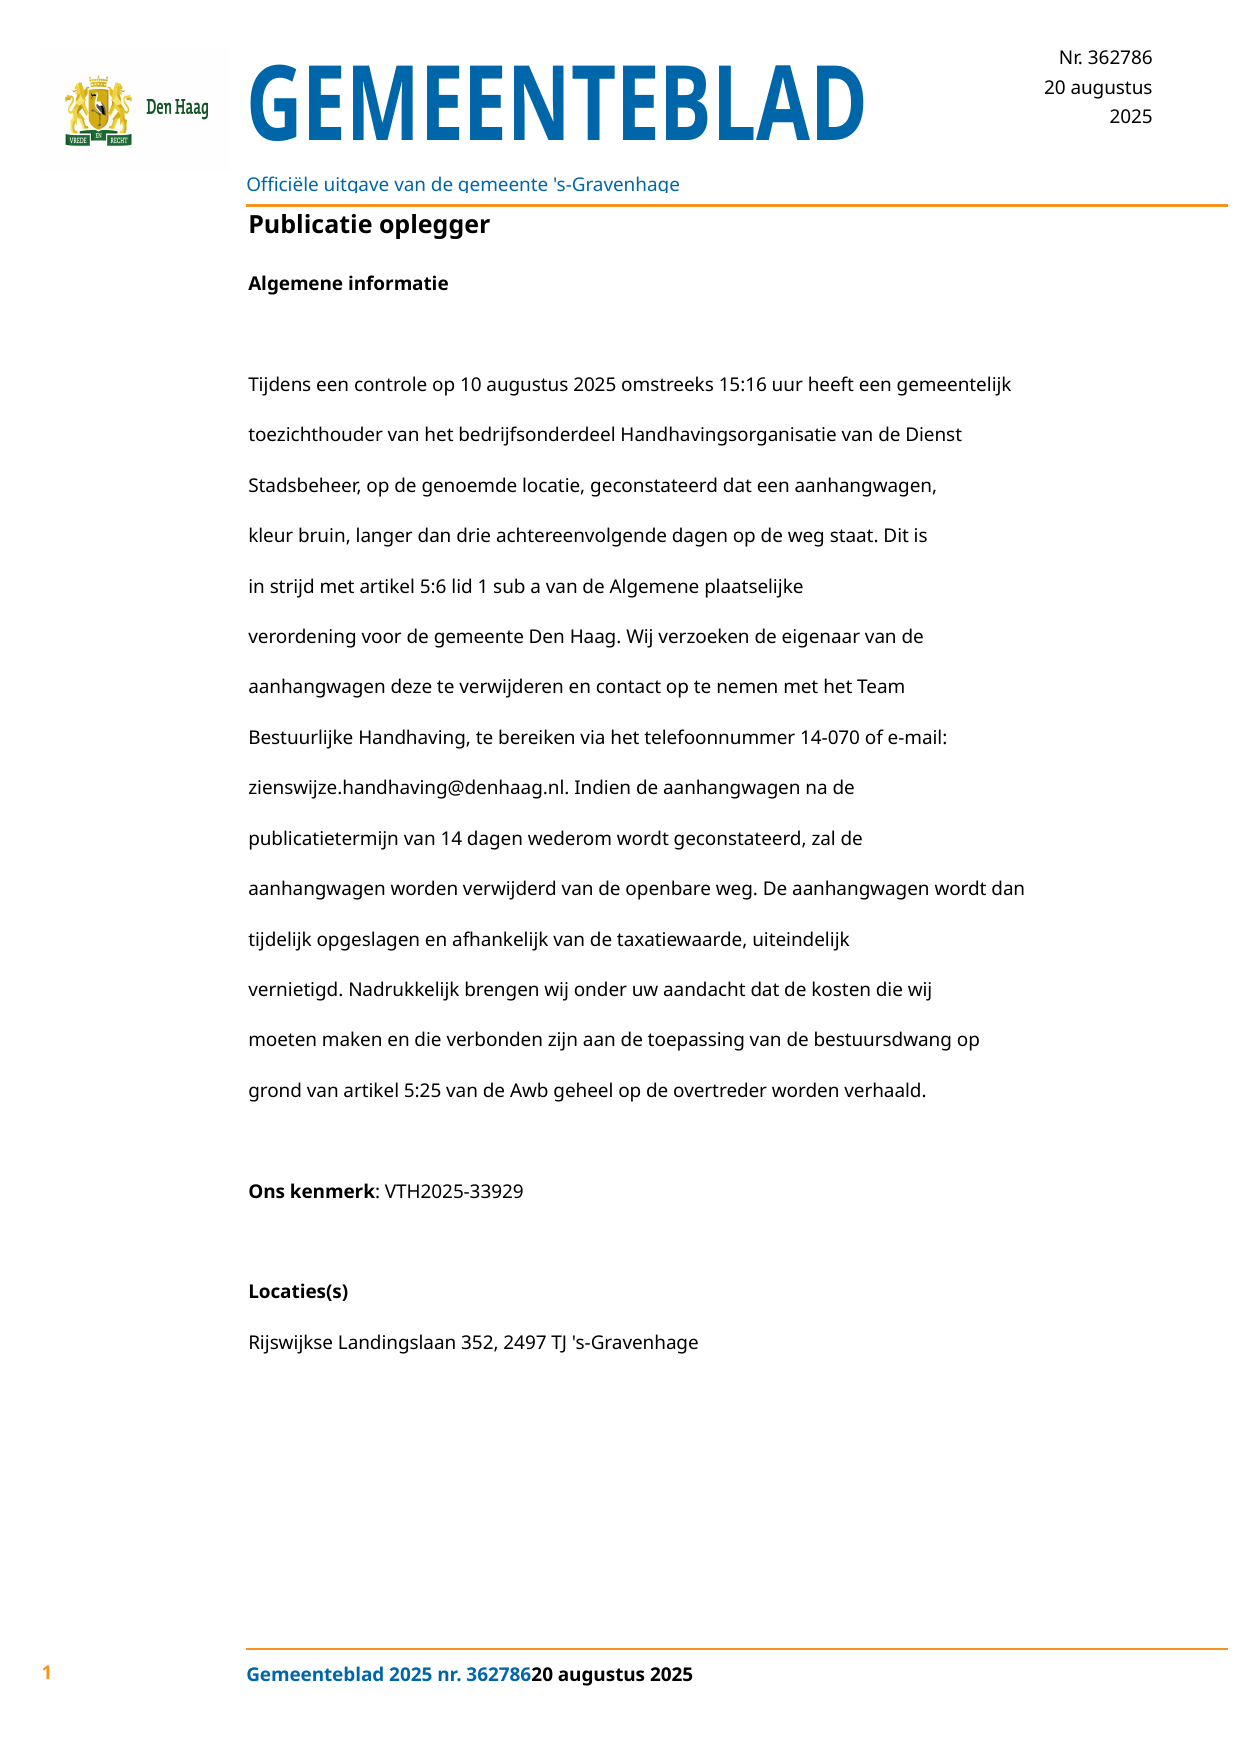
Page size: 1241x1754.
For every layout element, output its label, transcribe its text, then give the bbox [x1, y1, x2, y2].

text publicatietermijn van 14 dagen wederom wordt geconstateerd, zal de [248, 825, 1152, 851]
text Stadsbeheer, op de genoemde locatie, geconstateerd dat een aanhangwagen, [248, 472, 1152, 498]
text Publicatie oplegger [248, 207, 1152, 241]
text kleur bruin, langer dan drie achtereenvolgende dagen op de weg staat. Dit is [248, 522, 1152, 548]
text moeten maken en die verbonden zijn aan de toepassing van de bestuursdwang op [248, 1027, 1152, 1052]
text tijdelijk opgeslagen en afhankelijk van de taxatiewaarde, uiteindelijk [248, 926, 1152, 951]
text in strijd met artikel 5:6 lid 1 sub a van de Algemene plaatselijke [248, 573, 1152, 598]
text Locaties(s) [248, 1279, 1152, 1304]
text toezichthouder van het bedrijfsonderdeel Handhavingsorganisatie van de Dienst [248, 422, 1152, 447]
text Algemene informatie [248, 270, 1152, 296]
text Tijdens een controle op 10 augustus 2025 omstreeks 15:16 uur heeft een gemeentelijk [248, 371, 1152, 397]
text Rijswijkse Landingslaan 352, 2497 TJ 's-Gravenhage [248, 1329, 1152, 1355]
text Bestuurlijke Handhaving, te bereiken via het telefoonnummer 14-070 of e-mail: [248, 724, 1152, 750]
text vernietigd. Nadrukkelijk brengen wij onder uw aandacht dat de kosten die wij [248, 976, 1152, 1002]
text grond van artikel 5:25 van de Awb geheel op de overtreder worden verhaald. [248, 1077, 1152, 1103]
picture [41, 47, 231, 172]
text aanhangwagen deze te verwijderen en contact op te nemen met het Team [248, 674, 1152, 699]
text aanhangwagen worden verwijderd van de openbare weg. De aanhangwagen wordt dan [248, 875, 1152, 901]
text Ons kenmerk: VTH2025-33929 [248, 1178, 1152, 1203]
text verordening voor de gemeente Den Haag. Wij verzoeken de eigenaar van de [248, 623, 1152, 649]
text zienswijze.handhaving@denhaag.nl. Indien de aanhangwagen na de [248, 774, 1152, 800]
